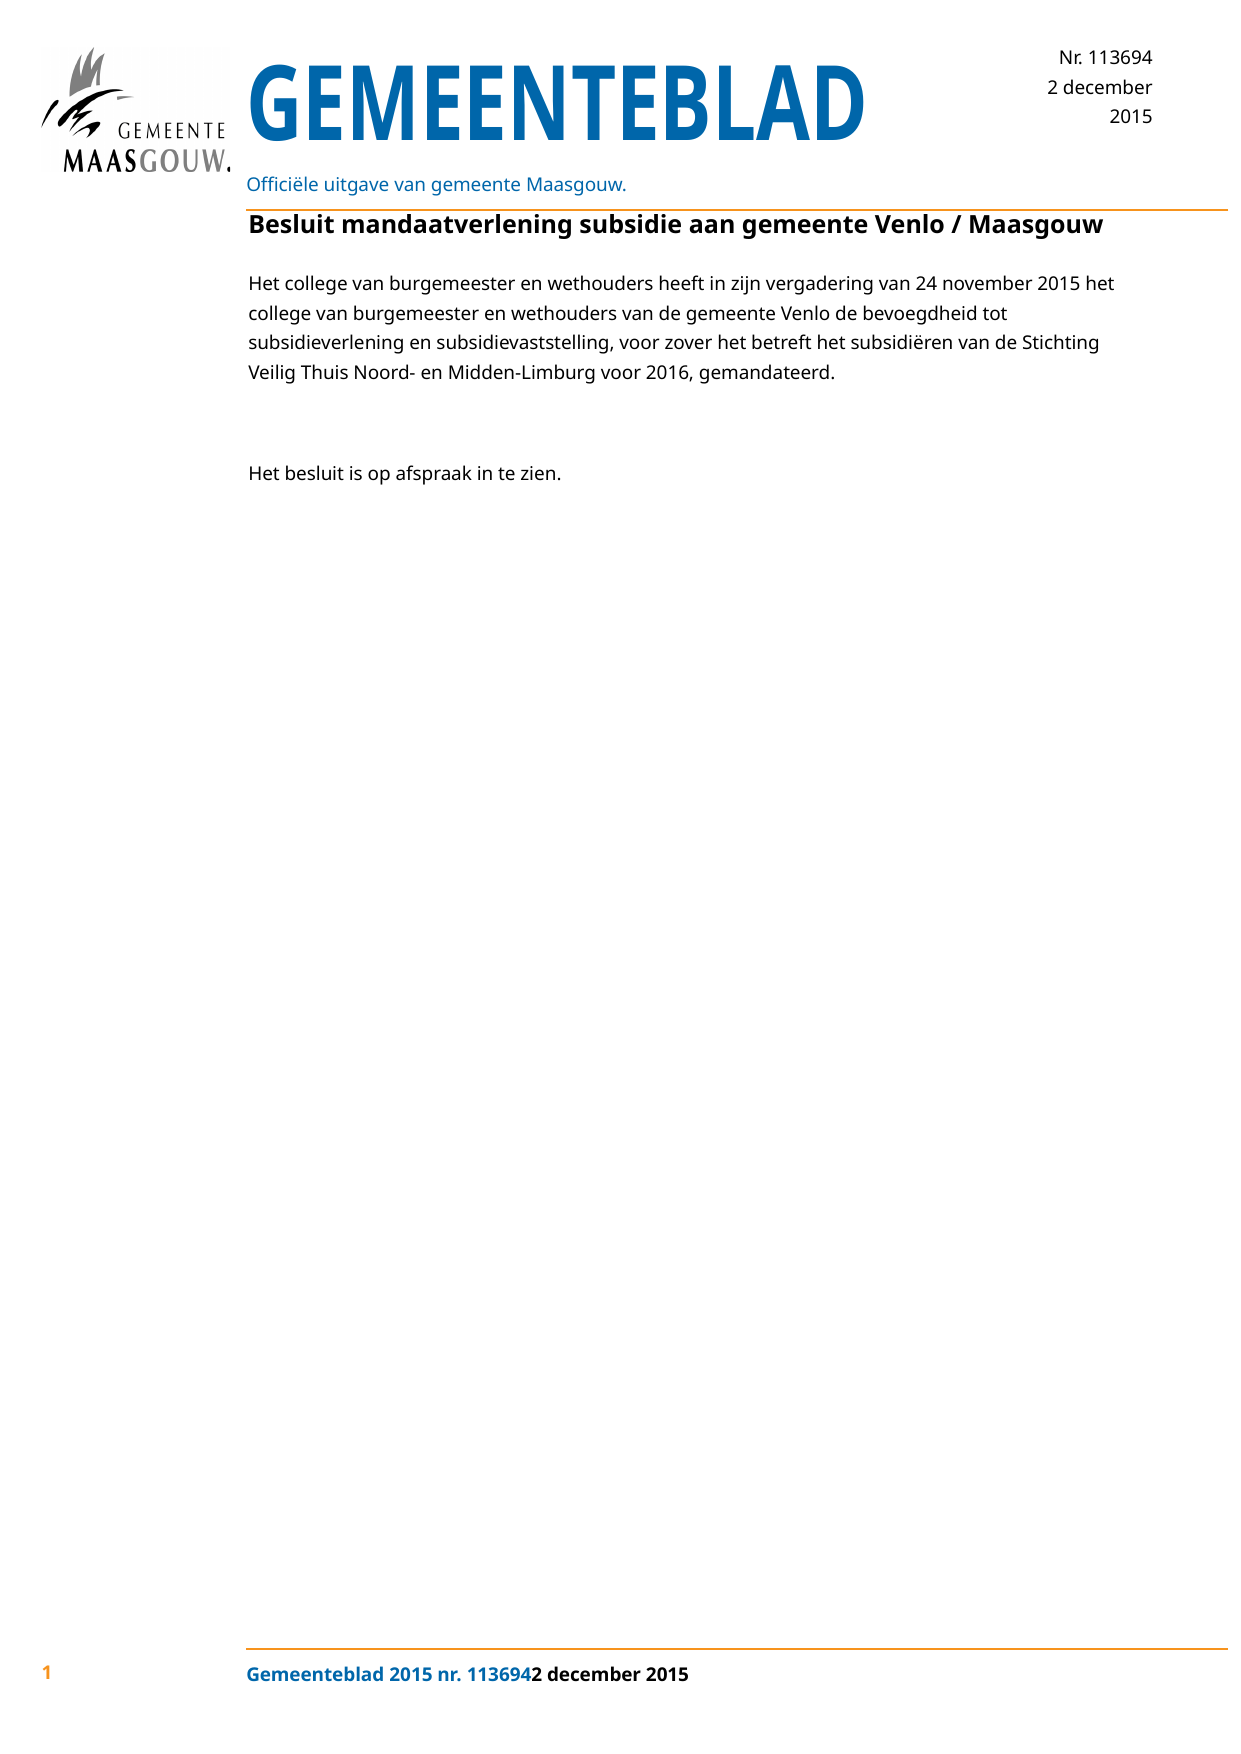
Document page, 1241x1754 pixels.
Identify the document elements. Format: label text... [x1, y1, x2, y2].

text Het college van burgemeester en wethouders heeft in zijn vergadering van 24 november 2015 het college van burgemeester en wethouders van de gemeente Venlo de bevoegdheid tot subsidieverlening en subsidievaststelling, voor zover het betreft het subsidiëren van de Stichting Veilig Thuis Noord- en Midden-Limburg voor 2016, gemandateerd. [248, 270, 1152, 385]
picture [41, 47, 231, 172]
text Het besluit is op afspraak in te zien. [248, 460, 1152, 486]
text Besluit mandaatverlening subsidie aan gemeente Venlo / Maasgouw [248, 211, 1152, 241]
